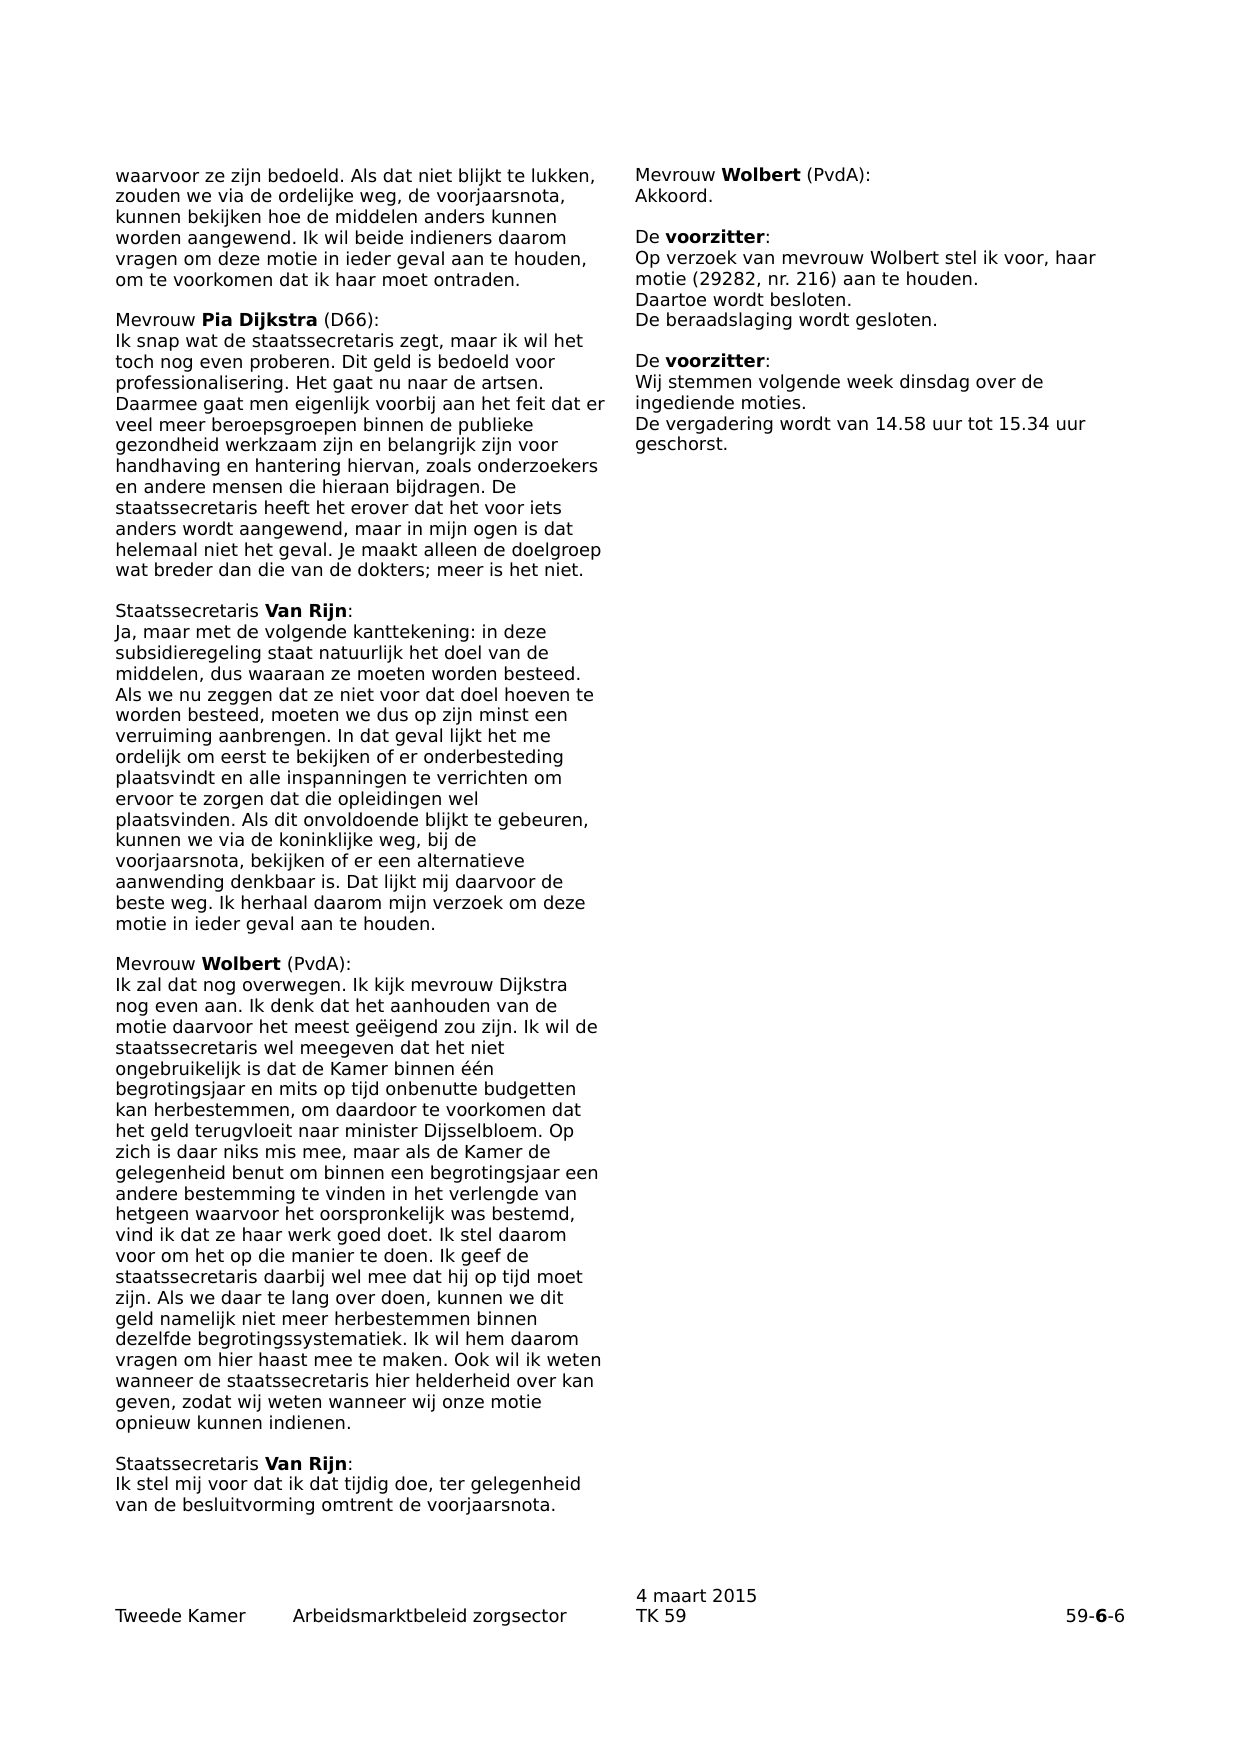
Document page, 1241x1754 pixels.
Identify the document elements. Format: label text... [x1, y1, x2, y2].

text Mevrouw Pia Dijkstra (D66): [115, 310, 605, 331]
text Op verzoek van mevrouw Wolbert stel ik voor, haar motie (29282, nr. 216) aan te houden. [635, 248, 1125, 289]
text De voorzitter: [635, 351, 1125, 372]
text De voorzitter: [635, 227, 1125, 248]
text Ik snap wat de staatssecretaris zegt, maar ik wil het toch nog even proberen. Dit geld is bedoeld voor professionalisering. Het gaat nu naar de artsen. Daarmee gaat men eigenlijk voorbij aan het feit dat er veel meer beroepsgroepen binnen de publieke gezondheid werkzaam zijn en belangrijk zijn voor handhaving en hantering hiervan, zoals onderzoekers en andere mensen die hieraan bijdragen. De staatssecretaris heeft het erover dat het voor iets anders wordt aangewend, maar in mijn ogen is dat helemaal niet het geval. Je maakt alleen de doelgroep wat breder dan die van de dokters; meer is het niet. [115, 331, 605, 581]
text Ik stel mij voor dat ik dat tijdig doe, ter gelegenheid van de besluitvorming omtrent de voorjaarsnota. [115, 1474, 605, 1516]
text Akkoord. [635, 186, 1125, 207]
text Ja, maar met de volgende kanttekening: in deze subsidieregeling staat natuurlijk het doel van de middelen, dus waaraan ze moeten worden besteed. Als we nu zeggen dat ze niet voor dat doel hoeven te worden besteed, moeten we dus op zijn minst een verruiming aanbrengen. In dat geval lijkt het me ordelijk om eerst te bekijken of er onderbesteding plaatsvindt en alle inspanningen te verrichten om ervoor te zorgen dat die opleidingen wel plaatsvinden. Als dit onvoldoende blijkt te gebeuren, kunnen we via de koninklijke weg, bij de voorjaarsnota, bekijken of er een alternatieve aanwending denkbaar is. Dat lijkt mij daarvoor de beste weg. Ik herhaal daarom mijn verzoek om deze motie in ieder geval aan te houden. [115, 622, 605, 934]
text Mevrouw Wolbert (PvdA): [115, 954, 605, 975]
text waarvoor ze zijn bedoeld. Als dat niet blijkt te lukken, zouden we via de ordelijke weg, de voorjaarsnota, kunnen bekijken hoe de middelen anders kunnen worden aangewend. Ik wil beide indieners daarom vragen om deze motie in ieder geval aan te houden, om te voorkomen dat ik haar moet ontraden. [115, 165, 605, 290]
text Wij stemmen volgende week dinsdag over de ingediende moties. [635, 372, 1125, 413]
text Staatssecretaris Van Rijn: [115, 601, 605, 622]
text Ik zal dat nog overwegen. Ik kijk mevrouw Dijkstra nog even aan. Ik denk dat het aanhouden van de motie daarvoor het meest geëigend zou zijn. Ik wil de staatssecretaris wel meegeven dat het niet ongebruikelijk is dat de Kamer binnen één begrotingsjaar en mits op tijd onbenutte budgetten kan herbestemmen, om daardoor te voorkomen dat het geld terugvloeit naar minister Dijsselbloem. Op zich is daar niks mis mee, maar als de Kamer de gelegenheid benut om binnen een begrotingsjaar een andere bestemming te vinden in het verlengde van hetgeen waarvoor het oorspronkelijk was bestemd, vind ik dat ze haar werk goed doet. Ik stel daarom voor om het op die manier te doen. Ik geef de staatssecretaris daarbij wel mee dat hij op tijd moet zijn. Als we daar te lang over doen, kunnen we dit geld namelijk niet meer herbestemmen binnen dezelfde begrotingssystematiek. Ik wil hem daarom vragen om hier haast mee te maken. Ook wil ik weten wanneer de staatssecretaris hier helderheid over kan geven, zodat wij weten wanneer wij onze motie opnieuw kunnen indienen. [115, 975, 605, 1433]
text Mevrouw Wolbert (PvdA): [635, 165, 1125, 186]
text De beraadslaging wordt gesloten. [635, 310, 1125, 331]
text De vergadering wordt van 14.58 uur tot 15.34 uur geschorst. [635, 413, 1125, 455]
text Daartoe wordt besloten. [635, 289, 1125, 310]
text Staatssecretaris Van Rijn: [115, 1453, 605, 1474]
